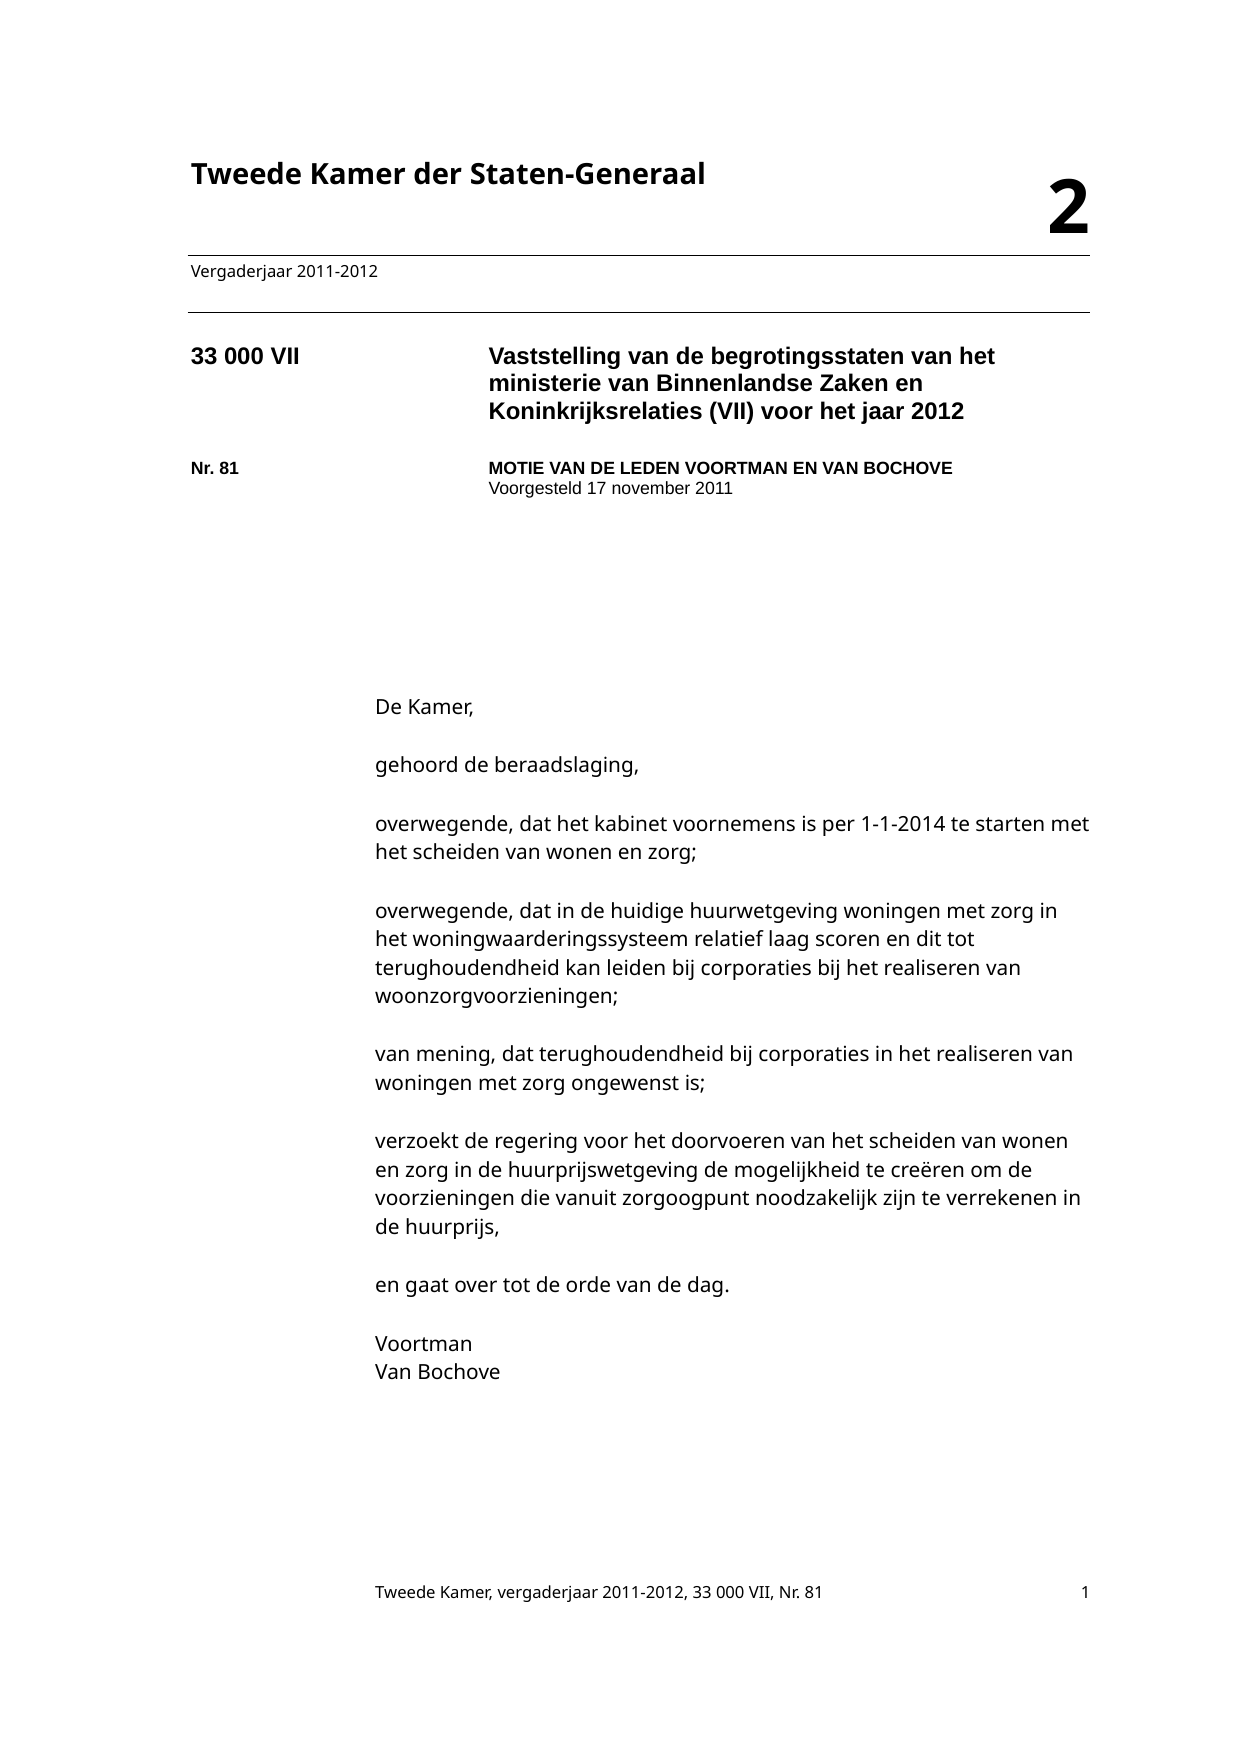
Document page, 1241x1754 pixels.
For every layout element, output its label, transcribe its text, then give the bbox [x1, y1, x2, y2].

text De Kamer, [375, 692, 1090, 721]
text overwegende, dat het kabinet voornemens is per 1-1-2014 te starten met het scheiden van wonen en zorg; [375, 809, 1090, 866]
table_cell Nr. 81 [188, 455, 485, 573]
table_header 2 [910, 150, 1090, 255]
text Van Bochove [375, 1357, 1090, 1386]
text gehoord de beraadslaging, [375, 751, 1090, 779]
table_cell Vaststelling van de begrotingsstaten van het ministerie van Binnenlandse Zaken en Koninkrijksrelaties (VII) voor het jaar 2012 [485, 339, 1090, 454]
text overwegende, dat in de huidige huurwetgeving woningen met zorg in het woningwaarderingssysteem relatief laag scoren en dit tot terughoudendheid kan leiden bij corporaties bij het realiseren van woonzorgvoorzieningen; [375, 896, 1090, 1009]
text Voortman [375, 1329, 1090, 1357]
table_cell 33 000 VII [188, 339, 485, 454]
table_cell [485, 313, 1090, 339]
table_cell Vergaderjaar 2011-2012 [188, 256, 485, 312]
table_cell [188, 313, 485, 339]
table_header Tweede Kamer der Staten-Generaal [188, 150, 909, 255]
table_cell [485, 256, 1090, 312]
text en gaat over tot de orde van de dag. [375, 1270, 1090, 1299]
text van mening, dat terughoudendheid bij corporaties in het realiseren van woningen met zorg ongewenst is; [375, 1039, 1090, 1096]
text verzoekt de regering voor het doorvoeren van het scheiden van wonen en zorg in de huurprijswetgeving de mogelijkheid te creëren om de voorzieningen die vanuit zorgoogpunt noodzakelijk zijn te verrekenen in de huurprijs, [375, 1126, 1090, 1240]
table_cell MOTIE VAN DE LEDEN VOORTMAN EN VAN BOCHOVE Voorgesteld 17 november 2011 [485, 455, 1090, 573]
